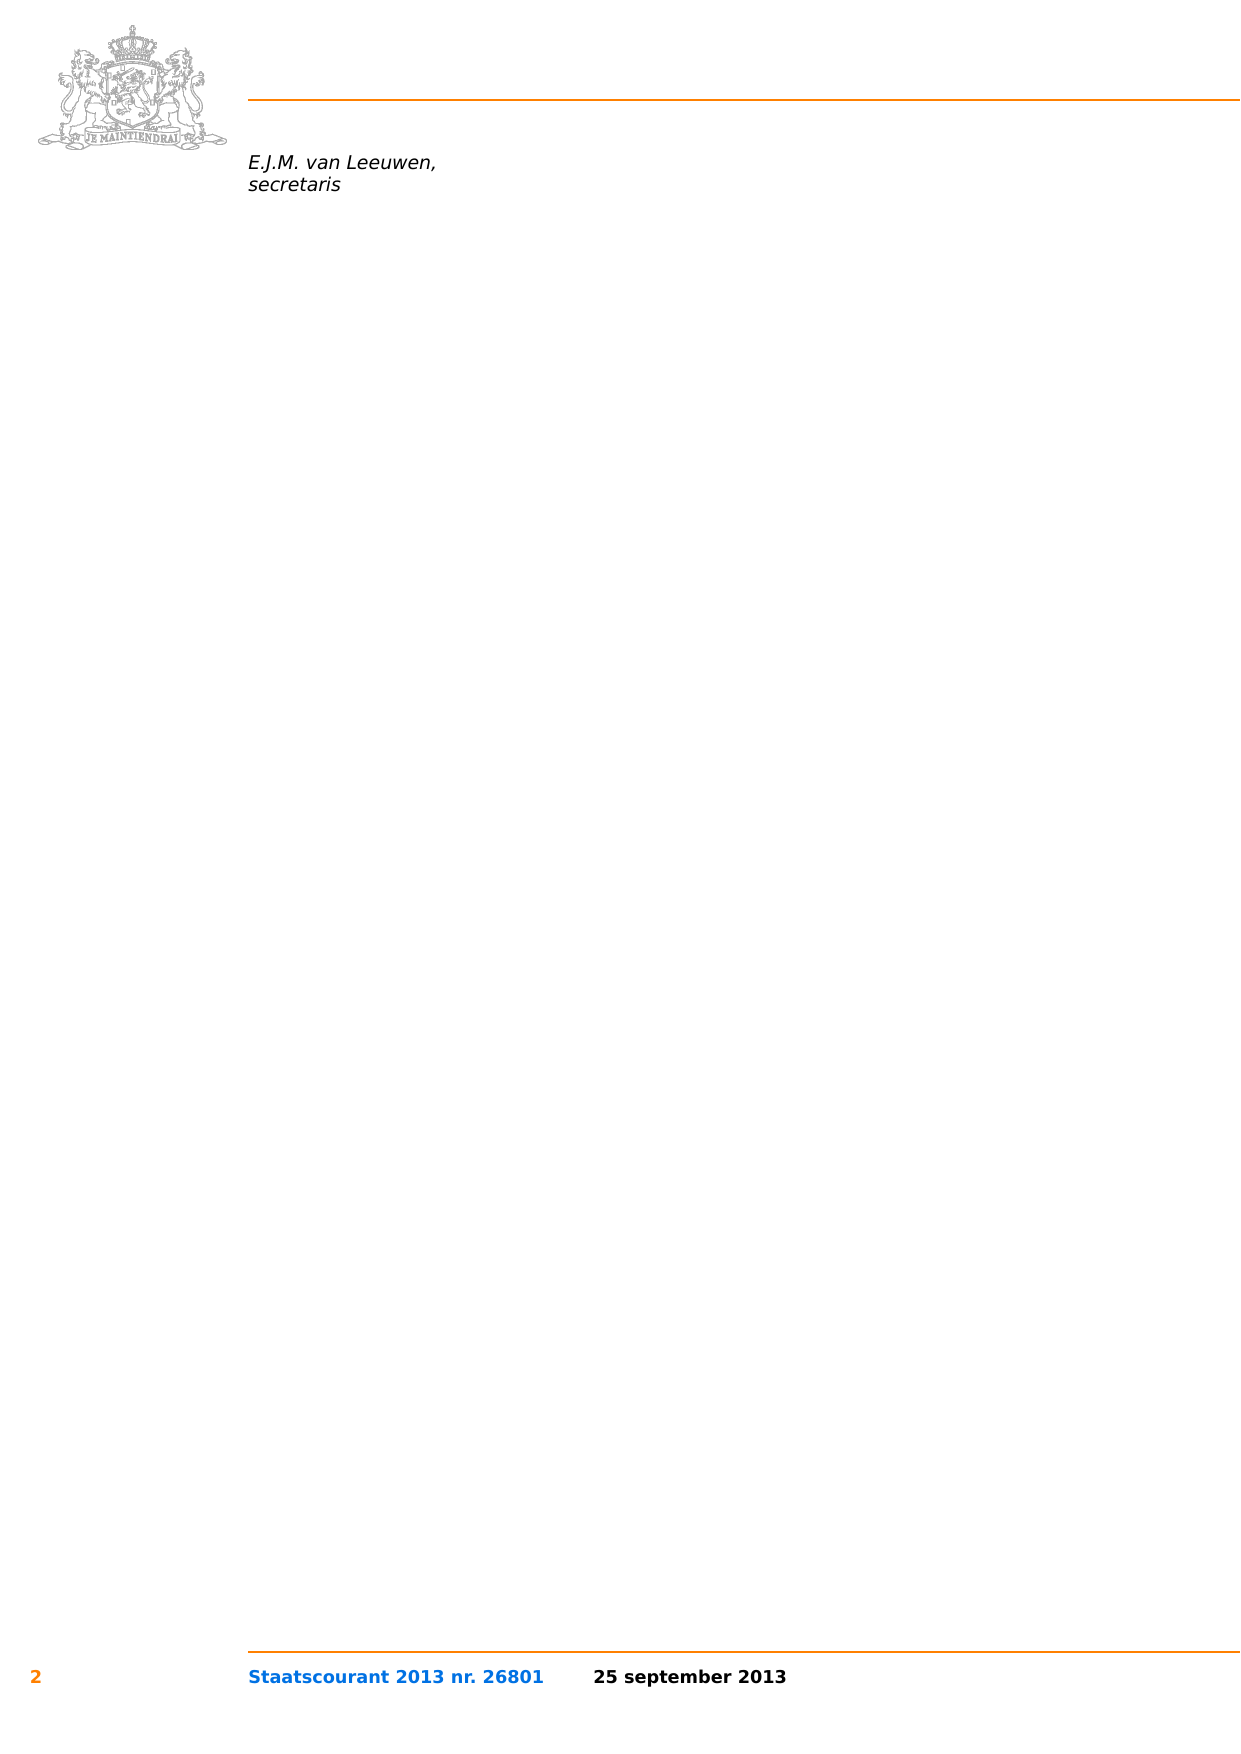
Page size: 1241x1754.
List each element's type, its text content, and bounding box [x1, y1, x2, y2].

text E.J.M. van Leeuwen, secretaris [248, 130, 1163, 196]
picture [38, 25, 227, 150]
